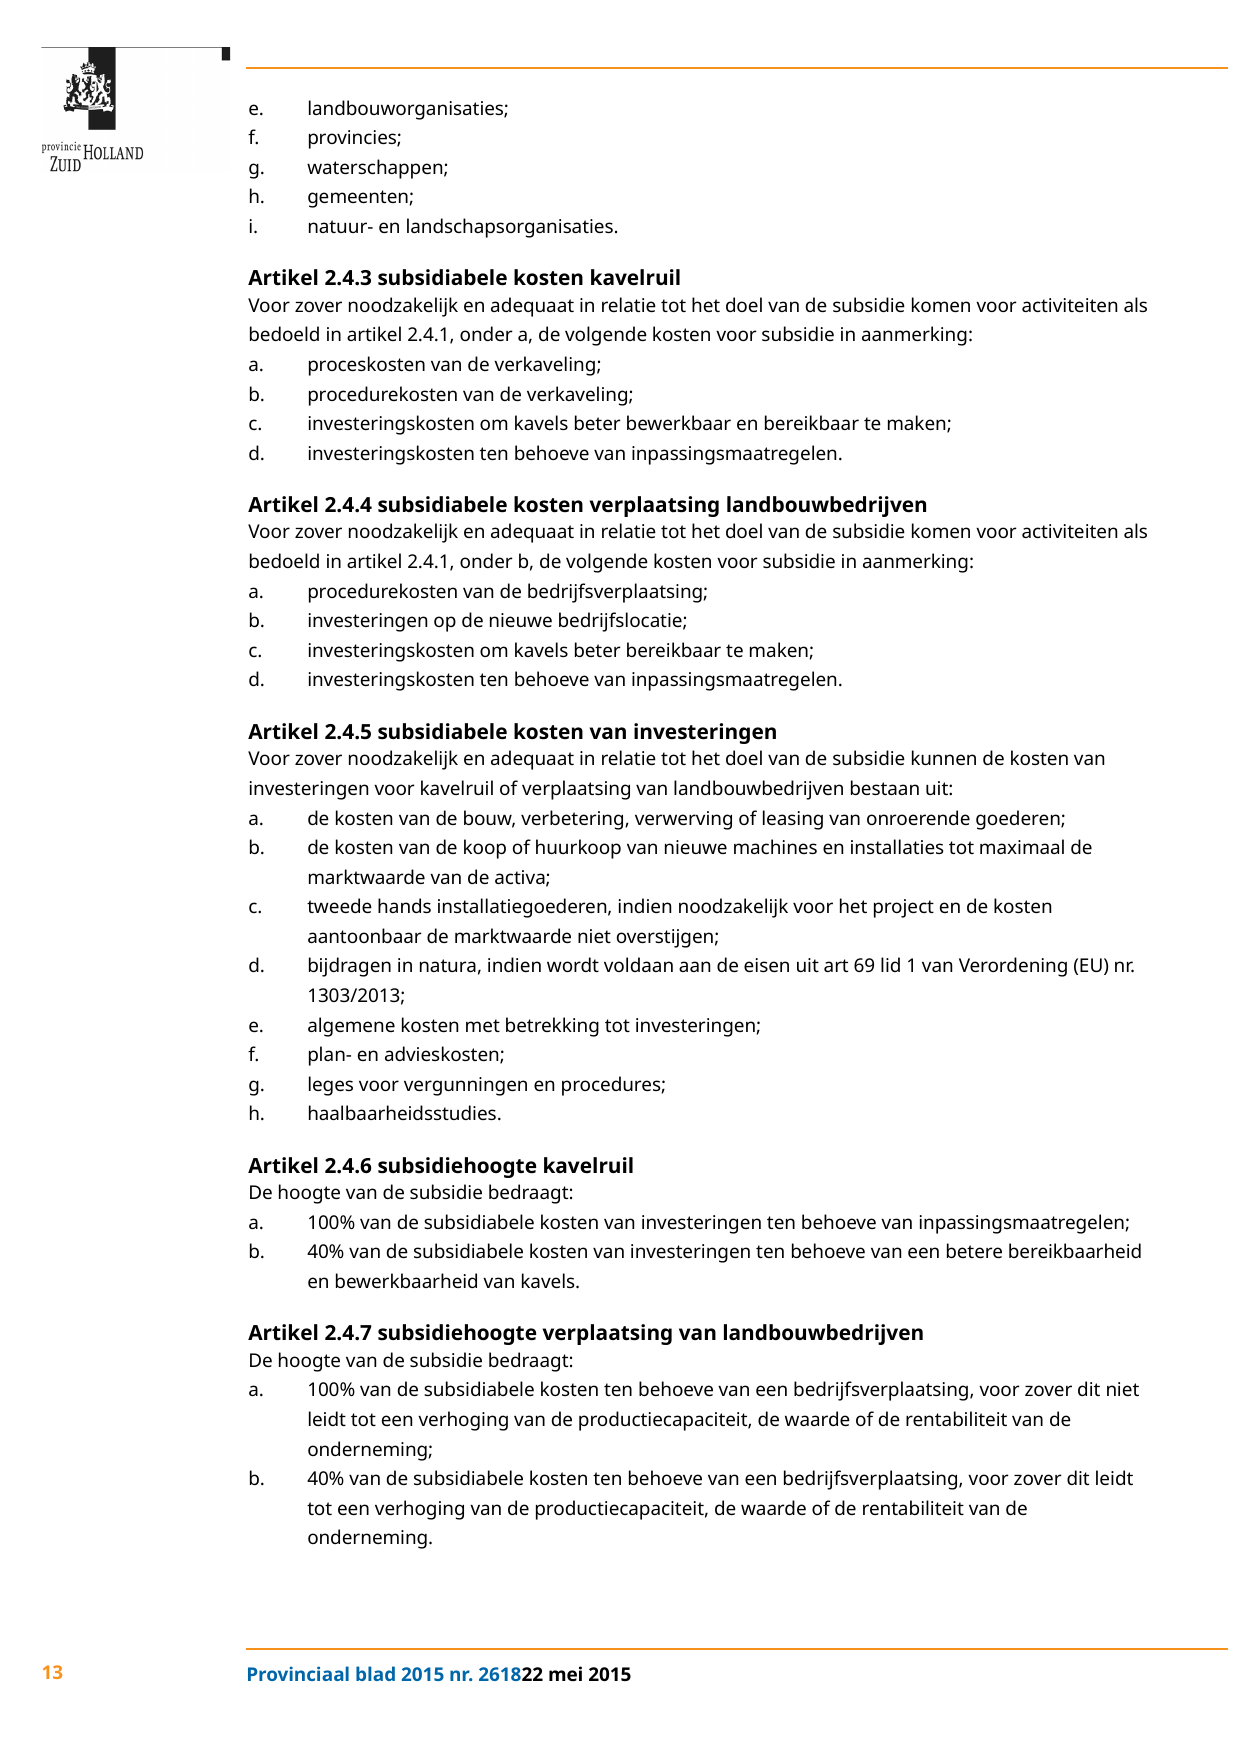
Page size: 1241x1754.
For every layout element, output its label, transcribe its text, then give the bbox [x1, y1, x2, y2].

text Artikel 2.4.3 subsidiabele kosten kavelruil [248, 263, 1152, 292]
list gemeenten; [248, 183, 1152, 209]
picture [41, 47, 231, 172]
list procedurekosten van de verkaveling; [248, 381, 1152, 406]
list de kosten van de koop of huurkoop van nieuwe machines en installaties tot maximaal de marktwaarde van de activa; [248, 834, 1152, 889]
text Artikel 2.4.5 subsidiabele kosten van investeringen [248, 717, 1152, 746]
text Voor zover noodzakelijk en adequaat in relatie tot het doel van de subsidie kunnen de kosten van investeringen voor kavelruil of verplaatsing van landbouwbedrijven bestaan uit: [248, 746, 1152, 801]
list 40% van de subsidiabele kosten ten behoeve van een bedrijfsverplaatsing, voor zover dit leidt tot een verhoging van de productiecapaciteit, de waarde of de rentabiliteit van de onderneming. [248, 1465, 1152, 1550]
list natuur- en landschapsorganisaties. [248, 213, 1152, 239]
text Voor zover noodzakelijk en adequaat in relatie tot het doel van de subsidie komen voor activiteiten als bedoeld in artikel 2.4.1, onder b, de volgende kosten voor subsidie in aanmerking: [248, 519, 1152, 574]
text Voor zover noodzakelijk en adequaat in relatie tot het doel van de subsidie komen voor activiteiten als bedoeld in artikel 2.4.1, onder a, de volgende kosten voor subsidie in aanmerking: [248, 292, 1152, 347]
list investeringskosten om kavels beter bewerkbaar en bereikbaar te maken; [248, 410, 1152, 436]
list investeringskosten ten behoeve van inpassingsmaatregelen. [248, 667, 1152, 692]
list 100% van de subsidiabele kosten ten behoeve van een bedrijfsverplaatsing, voor zover dit niet leidt tot een verhoging van de productiecapaciteit, de waarde of de rentabiliteit van de onderneming; [248, 1377, 1152, 1461]
text Artikel 2.4.6 subsidiehoogte kavelruil [248, 1151, 1152, 1179]
list algemene kosten met betrekking tot investeringen; [248, 1012, 1152, 1037]
list investeringskosten ten behoeve van inpassingsmaatregelen. [248, 440, 1152, 466]
list 40% van de subsidiabele kosten van investeringen ten behoeve van een betere bereikbaarheid en bewerkbaarheid van kavels. [248, 1238, 1152, 1294]
text Artikel 2.4.4 subsidiabele kosten verplaatsing landbouwbedrijven [248, 490, 1152, 519]
list haalbaarheidsstudies. [248, 1101, 1152, 1126]
list investeringskosten om kavels beter bereikbaar te maken; [248, 637, 1152, 663]
text De hoogte van de subsidie bedraagt: [248, 1179, 1152, 1205]
list landbouworganisaties; [248, 95, 1152, 121]
list tweede hands installatiegoederen, indien noodzakelijk voor het project en de kosten aantoonbaar de marktwaarde niet overstijgen; [248, 893, 1152, 949]
text De hoogte van de subsidie bedraagt: [248, 1347, 1152, 1373]
list plan- en advieskosten; [248, 1041, 1152, 1067]
list proceskosten van de verkaveling; [248, 351, 1152, 377]
list waterschappen; [248, 154, 1152, 180]
list provincies; [248, 124, 1152, 150]
list de kosten van de bouw, verbetering, verwerving of leasing van onroerende goederen; [248, 805, 1152, 830]
list investeringen op de nieuwe bedrijfslocatie; [248, 607, 1152, 633]
text Artikel 2.4.7 subsidiehoogte verplaatsing van landbouwbedrijven [248, 1318, 1152, 1347]
list bijdragen in natura, indien wordt voldaan aan de eisen uit art 69 lid 1 van Verordening (EU) nr. 1303/2013; [248, 953, 1152, 1008]
list 100% van de subsidiabele kosten van investeringen ten behoeve van inpassingsmaatregelen; [248, 1209, 1152, 1235]
list procedurekosten van de bedrijfsverplaatsing; [248, 578, 1152, 604]
list leges voor vergunningen en procedures; [248, 1071, 1152, 1097]
